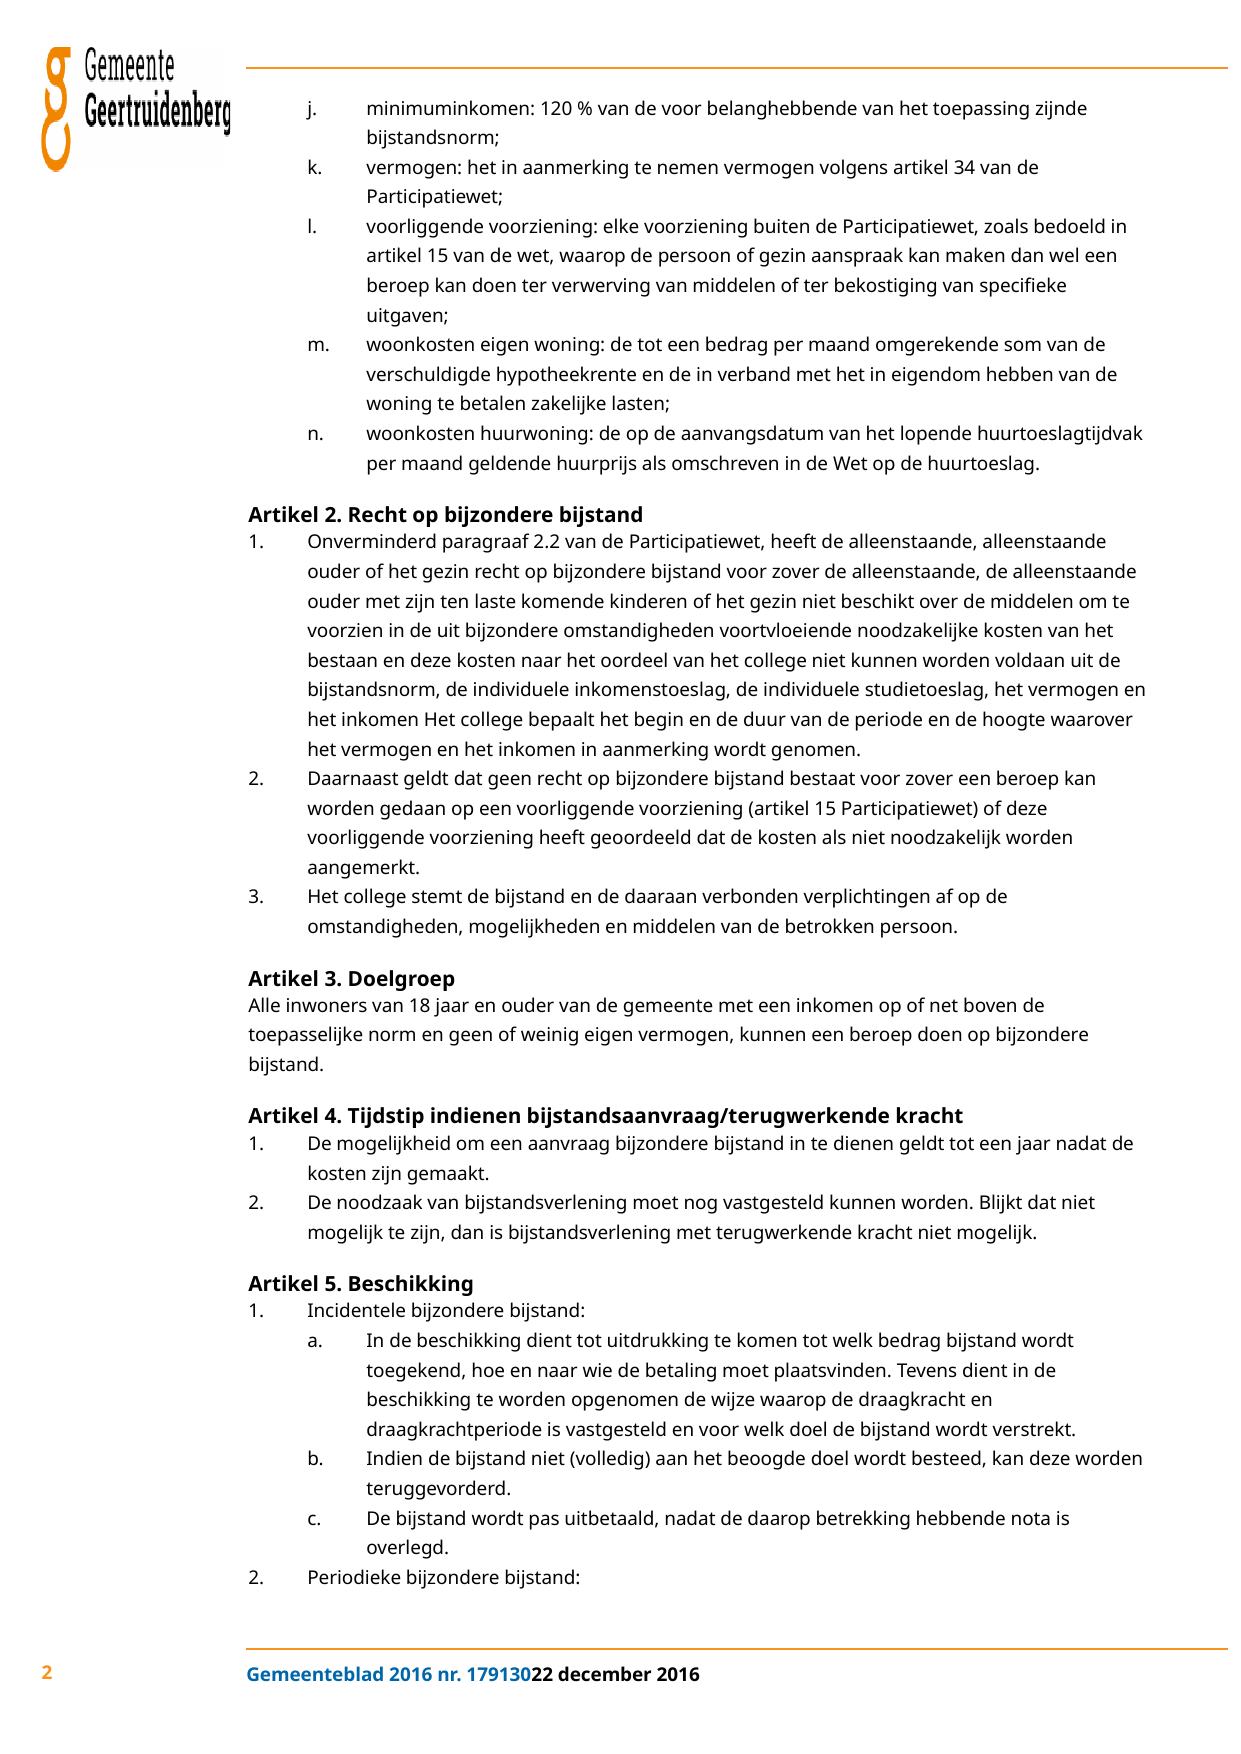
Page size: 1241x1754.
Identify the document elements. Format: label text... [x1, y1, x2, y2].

list De noodzaak van bijstandsverlening moet nog vastgesteld kunnen worden. Blijkt dat niet mogelijk te zijn, dan is bijstandsverlening met terugwerkende kracht niet mogelijk. [248, 1189, 1152, 1244]
list woonkosten eigen woning: de tot een bedrag per maand omgerekende som van de verschuldigde hypotheekrente en de in verband met het in eigendom hebben van de woning te betalen zakelijke lasten; [307, 331, 1152, 416]
text Artikel 4. Tijdstip indienen bijstandsaanvraag/terugwerkende kracht [248, 1102, 1152, 1130]
list Indien de bijstand niet (volledig) aan het beoogde doel wordt besteed, kan deze worden teruggevorderd. [307, 1446, 1152, 1501]
list De mogelijkheid om een aanvraag bijzondere bijstand in te dienen geldt tot een jaar nadat de kosten zijn gemaakt. [248, 1130, 1152, 1185]
list De bijstand wordt pas uitbetaald, nadat de daarop betrekking hebbende nota is overlegd. [307, 1505, 1152, 1560]
list In de beschikking dient tot uitdrukking te komen tot welk bedrag bijstand wordt toegekend, hoe en naar wie de betaling moet plaatsvinden. Tevens dient in de beschikking te worden opgenomen de wijze waarop de draagkracht en draagkrachtperiode is vastgesteld en voor welk doel de bijstand wordt verstrekt. [307, 1327, 1152, 1442]
text Alle inwoners van 18 jaar en ouder van de gemeente met een inkomen op of net boven de toepasselijke norm en geen of weinig eigen vermogen, kunnen een beroep doen op bijzondere bijstand. [248, 992, 1152, 1077]
list Periodieke bijzondere bijstand: [248, 1564, 1152, 1590]
list minimuminkomen: 120 % van de voor belanghebbende van het toepassing zijnde bijstandsnorm; [307, 95, 1152, 150]
list Incidentele bijzondere bijstand: [248, 1298, 1152, 1323]
list Daarnaast geldt dat geen recht op bijzondere bijstand bestaat voor zover een beroep kan worden gedaan op een voorliggende voorziening (artikel 15 Participatiewet) of deze voorliggende voorziening heeft geoordeeld dat de kosten als niet noodzakelijk worden aangemerkt. [248, 765, 1152, 880]
text Artikel 2. Recht op bijzondere bijstand [248, 500, 1152, 529]
list voorliggende voorziening: elke voorziening buiten de Participatiewet, zoals bedoeld in artikel 15 van de wet, waarop de persoon of gezin aanspraak kan maken dan wel een beroep kan doen ter verwerving van middelen of ter bekostiging van specifieke uitgaven; [307, 213, 1152, 328]
list Het college stemt de bijstand en de daaraan verbonden verplichtingen af op de omstandigheden, mogelijkheden en middelen van de betrokken persoon. [248, 884, 1152, 939]
text Artikel 5. Beschikking [248, 1269, 1152, 1298]
list woonkosten huurwoning: de op de aanvangsdatum van het lopende huurtoeslagtijdvak per maand geldende huurprijs als omschreven in de Wet op de huurtoeslag. [307, 420, 1152, 476]
text Artikel 3. Doelgroep [248, 964, 1152, 992]
picture [41, 47, 231, 172]
list vermogen: het in aanmerking te nemen vermogen volgens artikel 34 van de Participatiewet; [307, 154, 1152, 209]
list Onverminderd paragraaf 2.2 van de Participatiewet, heeft de alleenstaande, alleenstaande ouder of het gezin recht op bijzondere bijstand voor zover de alleenstaande, de alleenstaande ouder met zijn ten laste komende kinderen of het gezin niet beschikt over de middelen om te voorzien in de uit bijzondere omstandigheden voortvloeiende noodzakelijke kosten van het bestaan en deze kosten naar het oordeel van het college niet kunnen worden voldaan uit de bijstandsnorm, de individuele inkomenstoeslag, de individuele studietoeslag, het vermogen en het inkomen Het college bepaalt het begin en de duur van de periode en de hoogte waarover het vermogen en het inkomen in aanmerking wordt genomen. [248, 529, 1152, 761]
